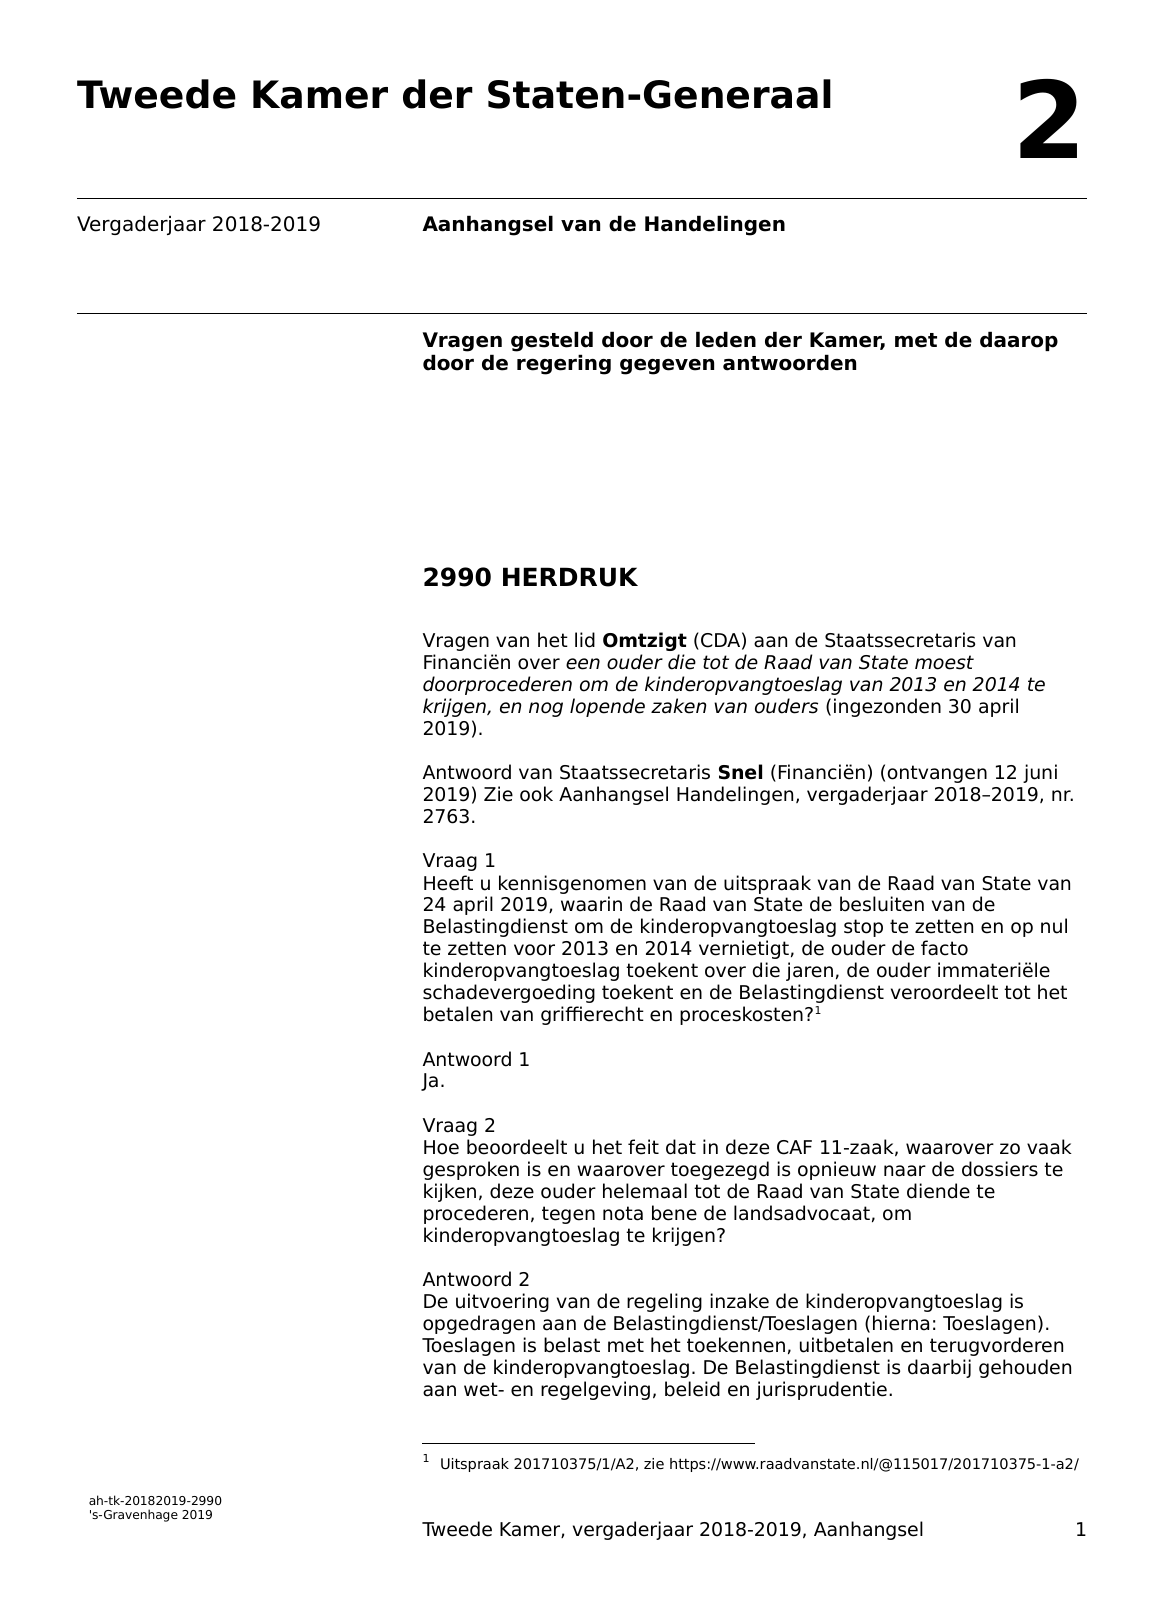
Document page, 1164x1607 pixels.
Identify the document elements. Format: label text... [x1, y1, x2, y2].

table_cell Vergaderjaar 2018-2019 [77, 199, 422, 313]
text Heeft u kennisgenomen van de uitspraak van de Raad van State van 24 april 2019, waarin de Raad van State de besluiten van de Belastingdienst om de kinderopvangtoeslag stop te zetten en op nul te zetten voor 2013 en 2014 vernietigt, de ouder de facto kinderopvangtoeslag toekent over die jaren, de ouder immateriële schadevergoeding toekent en de Belastingdienst veroordeelt tot het betalen van griffierecht en proceskosten? [422, 872, 1087, 1026]
text Antwoord 2 [422, 1269, 1087, 1291]
table_header Tweede Kamer der Staten-Generaal [77, 59, 886, 198]
text Uitspraak 201710375/1/A2, zie https://www.raadvanstate.nl/@115017/201710375-1-a2/ [422, 1452, 1087, 1474]
text 's-Gravenhage 2019 [88, 1508, 323, 1522]
text Vraag 1 [422, 850, 1087, 872]
text Antwoord van Staatssecretaris Snel (Financiën) (ontvangen 12 juni 2019) Zie ook Aanhangsel Handelingen, vergaderjaar 2018–2019, nr. 2763. [422, 762, 1087, 828]
text 2990 HERDRUK [422, 563, 1087, 592]
text Hoe beoordeelt u het feit dat in deze CAF 11-zaak, waarover zo vaak gesproken is en waarover toegezegd is opnieuw naar de dossiers te kijken, deze ouder helemaal tot de Raad van State diende te procederen, tegen nota bene de landsadvocaat, om kinderopvangtoeslag te krijgen? [422, 1137, 1087, 1246]
table_cell [77, 314, 422, 375]
table_cell Vragen gesteld door de leden der Kamer, met de daarop door de regering gegeven antwoorden [422, 314, 1087, 375]
table_header 2 [886, 59, 1087, 198]
text Vragen van het lid Omtzigt (CDA) aan de Staatssecretaris van Financiën over een ouder die tot de Raad van State moest doorprocederen om de kinderopvangtoeslag van 2013 en 2014 te krijgen, en nog lopende zaken van ouders (ingezonden 30 april 2019). [422, 630, 1087, 740]
text Vraag 2 [422, 1114, 1087, 1137]
text Ja. [422, 1070, 1087, 1092]
text De uitvoering van de regeling inzake de kinderopvangtoeslag is opgedragen aan de Belastingdienst/Toeslagen (hierna: Toeslagen). Toeslagen is belast met het toekennen, uitbetalen en terugvorderen van de kinderopvangtoeslag. De Belastingdienst is daarbij gehouden aan wet- en regelgeving, beleid en jurisprudentie. [422, 1291, 1087, 1401]
text Antwoord 1 [422, 1048, 1087, 1070]
text ah-tk-20182019-2990 [88, 1494, 323, 1508]
table_cell Aanhangsel van de Handelingen [422, 199, 1087, 313]
